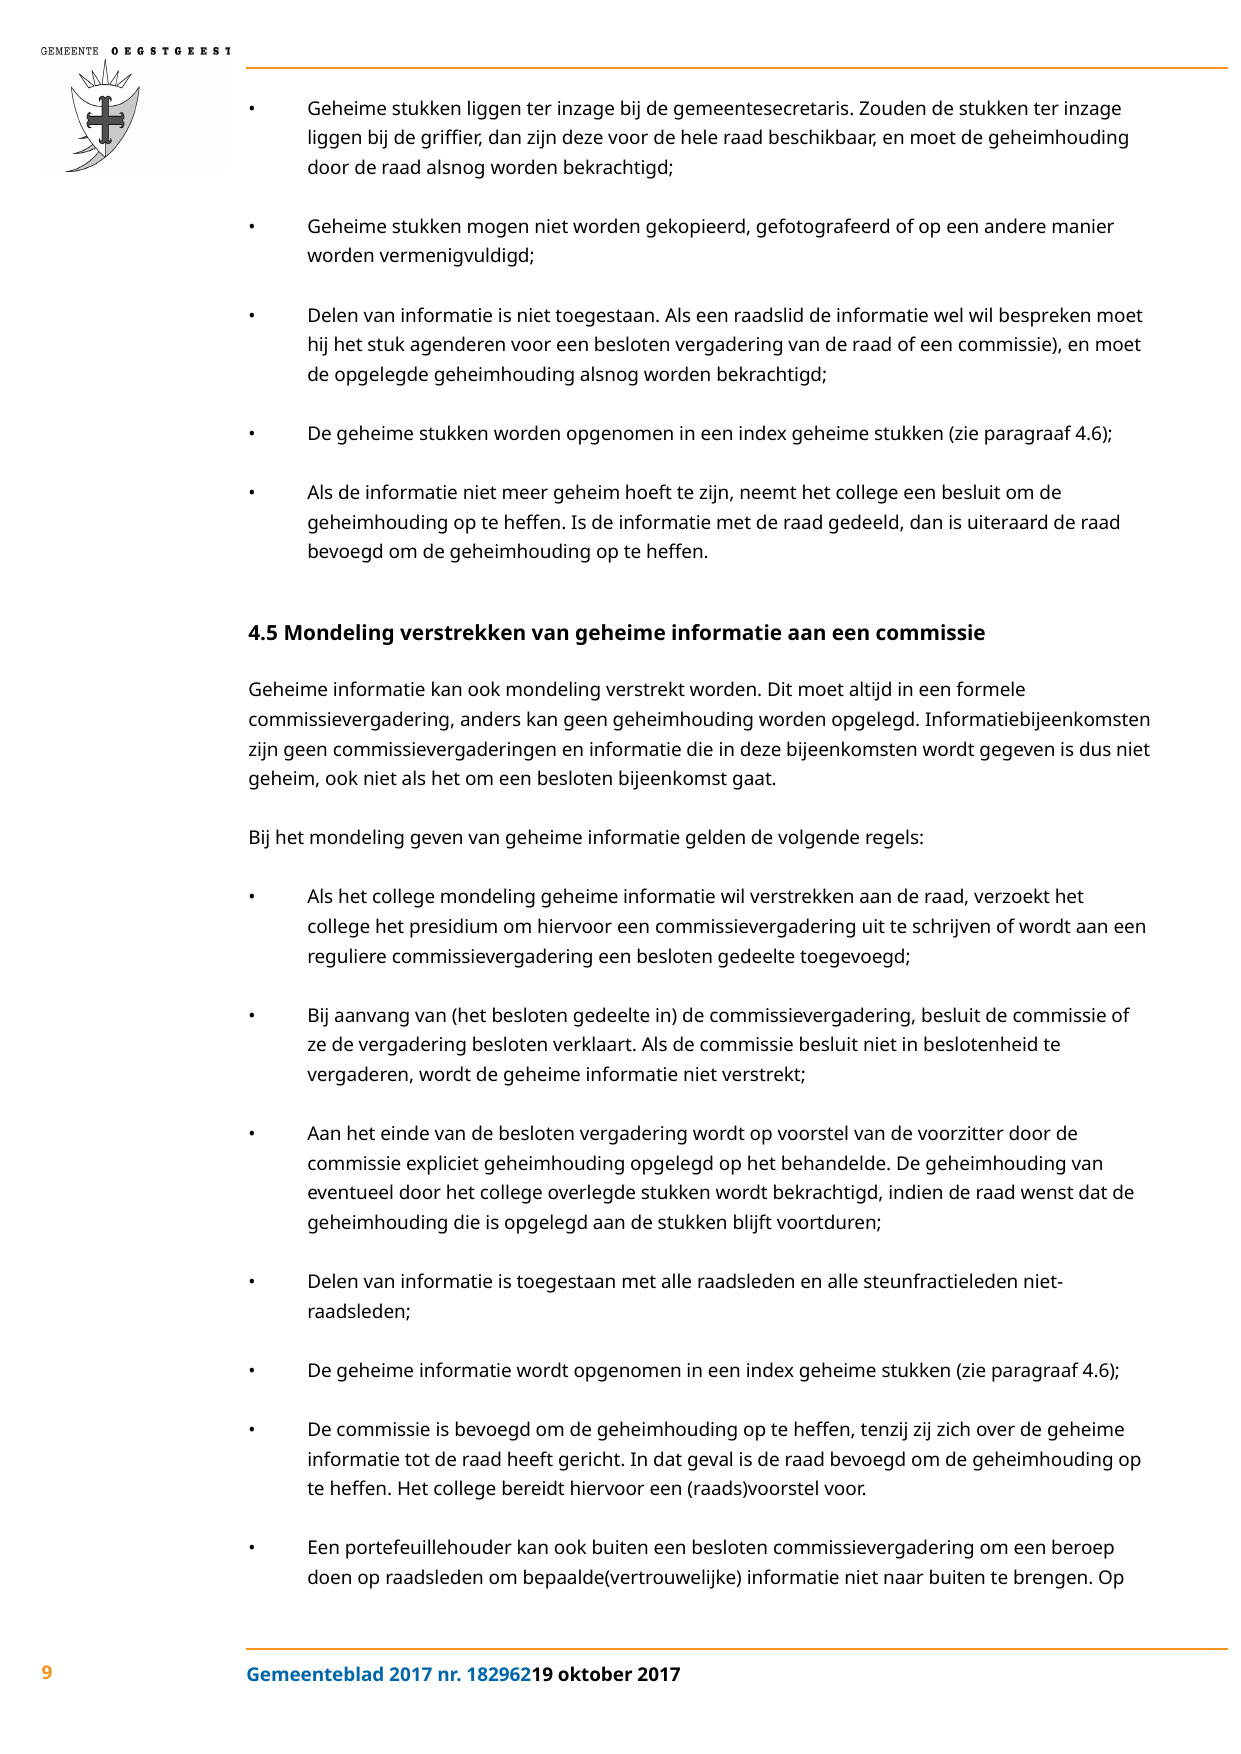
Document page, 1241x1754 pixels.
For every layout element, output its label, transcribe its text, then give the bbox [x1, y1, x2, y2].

list Geheime stukken mogen niet worden gekopieerd, gefotografeerd of op een andere manier worden vermenigvuldigd; [248, 213, 1152, 268]
text 4.5 Mondeling verstrekken van geheime informatie aan een commissie [248, 618, 1152, 647]
list Een portefeuillehouder kan ook buiten een besloten commissievergadering om een beroep doen op raadsleden om bepaalde(vertrouwelijke) informatie niet naar buiten te brengen. Op [248, 1534, 1152, 1590]
picture [41, 47, 231, 172]
list De geheime stukken worden opgenomen in een index geheime stukken (zie paragraaf 4.6); [248, 420, 1152, 446]
list Aan het einde van de besloten vergadering wordt op voorstel van de voorzitter door de commissie expliciet geheimhouding opgelegd op het behandelde. De geheimhouding van eventueel door het college overlegde stukken wordt bekrachtigd, indien de raad wenst dat de geheimhouding die is opgelegd aan de stukken blijft voortduren; [248, 1120, 1152, 1235]
list Delen van informatie is niet toegestaan. Als een raadslid de informatie wel wil bespreken moet hij het stuk agenderen voor een besloten vergadering van de raad of een commissie), en moet de opgelegde geheimhouding alsnog worden bekrachtigd; [248, 302, 1152, 387]
list Delen van informatie is toegestaan met alle raadsleden en alle steunfractieleden niet-raadsleden; [248, 1268, 1152, 1323]
list Bij aanvang van (het besloten gedeelte in) de commissievergadering, besluit de commissie of ze de vergadering besloten verklaart. Als de commissie besluit niet in beslotenheid te vergaderen, wordt de geheime informatie niet verstrekt; [248, 1002, 1152, 1087]
list Als de informatie niet meer geheim hoeft te zijn, neemt het college een besluit om de geheimhouding op te heffen. Is de informatie met de raad gedeeld, dan is uiteraard de raad bevoegd om de geheimhouding op te heffen. [248, 479, 1152, 564]
text Bij het mondeling geven van geheime informatie gelden de volgende regels: [248, 824, 1152, 850]
text Geheime informatie kan ook mondeling verstrekt worden. Dit moet altijd in een formele commissievergadering, anders kan geen geheimhouding worden opgelegd. Informatiebijeenkomsten zijn geen commissievergaderingen en informatie die in deze bijeenkomsten wordt gegeven is dus niet geheim, ook niet als het om een besloten bijeenkomst gaat. [248, 677, 1152, 791]
list Geheime stukken liggen ter inzage bij de gemeentesecretaris. Zouden de stukken ter inzage liggen bij de griffier, dan zijn deze voor de hele raad beschikbaar, en moet de geheimhouding door de raad alsnog worden bekrachtigd; [248, 95, 1152, 180]
list De geheime informatie wordt opgenomen in een index geheime stukken (zie paragraaf 4.6); [248, 1357, 1152, 1383]
list De commissie is bevoegd om de geheimhouding op te heffen, tenzij zij zich over de geheime informatie tot de raad heeft gericht. In dat geval is de raad bevoegd om de geheimhouding op te heffen. Het college bereidt hiervoor een (raads)voorstel voor. [248, 1416, 1152, 1501]
list Als het college mondeling geheime informatie wil verstrekken aan de raad, verzoekt het college het presidium om hiervoor een commissievergadering uit te schrijven of wordt aan een reguliere commissievergadering een besloten gedeelte toegevoegd; [248, 884, 1152, 968]
